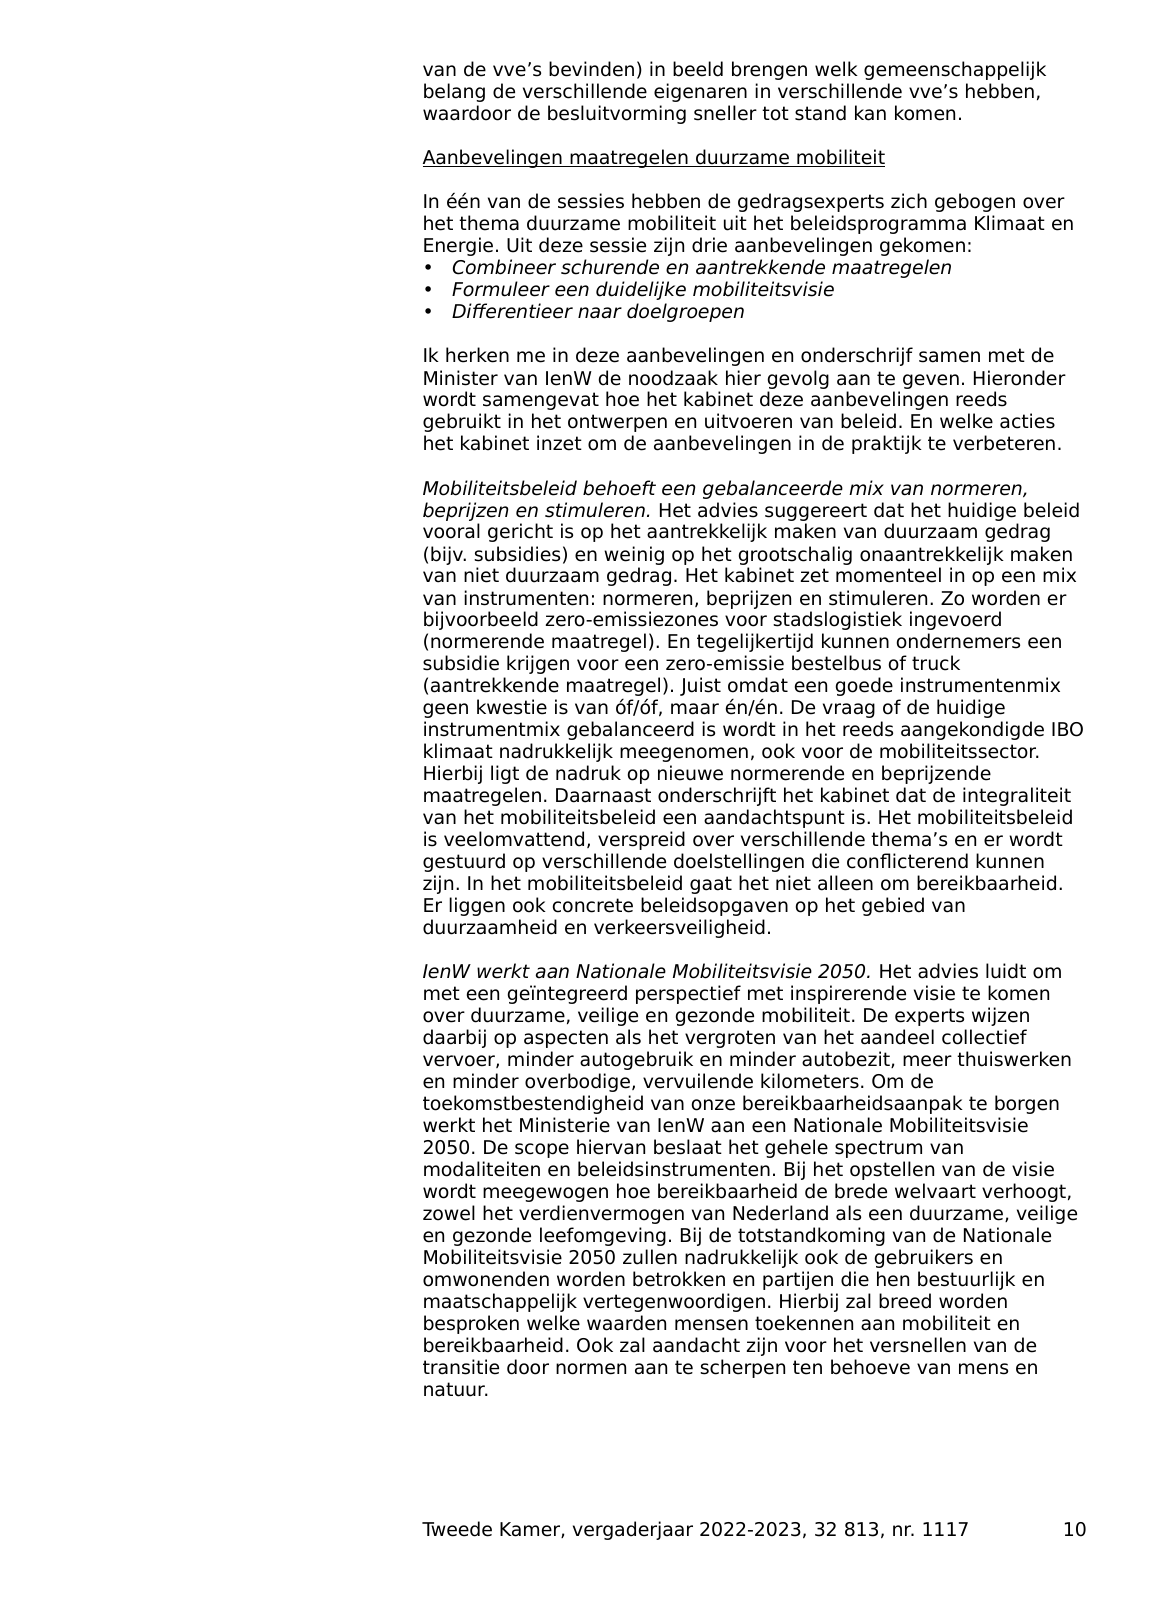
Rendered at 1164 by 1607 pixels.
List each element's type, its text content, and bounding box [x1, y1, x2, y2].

text • Differentieer naar doelgroepen [422, 301, 1087, 323]
text Ik herken me in deze aanbevelingen en onderschrijf samen met de Minister van IenW de noodzaak hier gevolg aan te geven. Hieronder wordt samengevat hoe het kabinet deze aanbevelingen reeds gebruikt in het ontwerpen en uitvoeren van beleid. En welke acties het kabinet inzet om de aanbevelingen in de praktijk te verbeteren. [422, 345, 1087, 455]
text In één van de sessies hebben de gedragsexperts zich gebogen over het thema duurzame mobiliteit uit het beleidsprogramma Klimaat en Energie. Uit deze sessie zijn drie aanbevelingen gekomen: [422, 191, 1087, 257]
text • Combineer schurende en aantrekkende maatregelen [422, 257, 1087, 279]
text Mobiliteitsbeleid behoeft een gebalanceerde mix van normeren, beprijzen en stimuleren. Het advies suggereert dat het huidige beleid vooral gericht is op het aantrekkelijk maken van duurzaam gedrag (bijv. subsidies) en weinig op het grootschalig onaantrekkelijk maken van niet duurzaam gedrag. Het kabinet zet momenteel in op een mix van instrumenten: normeren, beprijzen en stimuleren. Zo worden er bijvoorbeeld zero-emissiezones voor stadslogistiek ingevoerd (normerende maatregel). En tegelijkertijd kunnen ondernemers een subsidie krijgen voor een zero-emissie bestelbus of truck (aantrekkende maatregel). Juist omdat een goede instrumentenmix geen kwestie is van óf/óf, maar én/én. De vraag of de huidige instrumentmix gebalanceerd is wordt in het reeds aangekondigde IBO klimaat nadrukkelijk meegenomen, ook voor de mobiliteitssector. Hierbij ligt de nadruk op nieuwe normerende en beprijzende maatregelen. Daarnaast onderschrijft het kabinet dat de integraliteit van het mobiliteitsbeleid een aandachtspunt is. Het mobiliteitsbeleid is veelomvattend, verspreid over verschillende thema’s en er wordt gestuurd op verschillende doelstellingen die conflicterend kunnen zijn. In het mobiliteitsbeleid gaat het niet alleen om bereikbaarheid. Er liggen ook concrete beleidsopgaven op het gebied van duurzaamheid en verkeersveiligheid. [422, 477, 1087, 939]
text IenW werkt aan Nationale Mobiliteitsvisie 2050. Het advies luidt om met een geïntegreerd perspectief met inspirerende visie te komen over duurzame, veilige en gezonde mobiliteit. De experts wijzen daarbij op aspecten als het vergroten van het aandeel collectief vervoer, minder autogebruik en minder autobezit, meer thuiswerken en minder overbodige, vervuilende kilometers. Om de toekomstbestendigheid van onze bereikbaarheidsaanpak te borgen werkt het Ministerie van IenW aan een Nationale Mobiliteitsvisie 2050. De scope hiervan beslaat het gehele spectrum van modaliteiten en beleidsinstrumenten. Bij het opstellen van de visie wordt meegewogen hoe bereikbaarheid de brede welvaart verhoogt, zowel het verdienvermogen van Nederland als een duurzame, veilige en gezonde leefomgeving. Bij de totstandkoming van de Nationale Mobiliteitsvisie 2050 zullen nadrukkelijk ook de gebruikers en omwonenden worden betrokken en partijen die hen bestuurlijk en maatschappelijk vertegenwoordigen. Hierbij zal breed worden besproken welke waarden mensen toekennen aan mobiliteit en bereikbaarheid. Ook zal aandacht zijn voor het versnellen van de transitie door normen aan te scherpen ten behoeve van mens en natuur. [422, 961, 1087, 1401]
text • Formuleer een duidelijke mobiliteitsvisie [422, 279, 1087, 301]
subtitle Aanbevelingen maatregelen duurzame mobiliteit [422, 147, 1087, 169]
text van de vve’s bevinden) in beeld brengen welk gemeenschappelijk belang de verschillende eigenaren in verschillende vve’s hebben, waardoor de besluitvorming sneller tot stand kan komen. [422, 59, 1087, 125]
